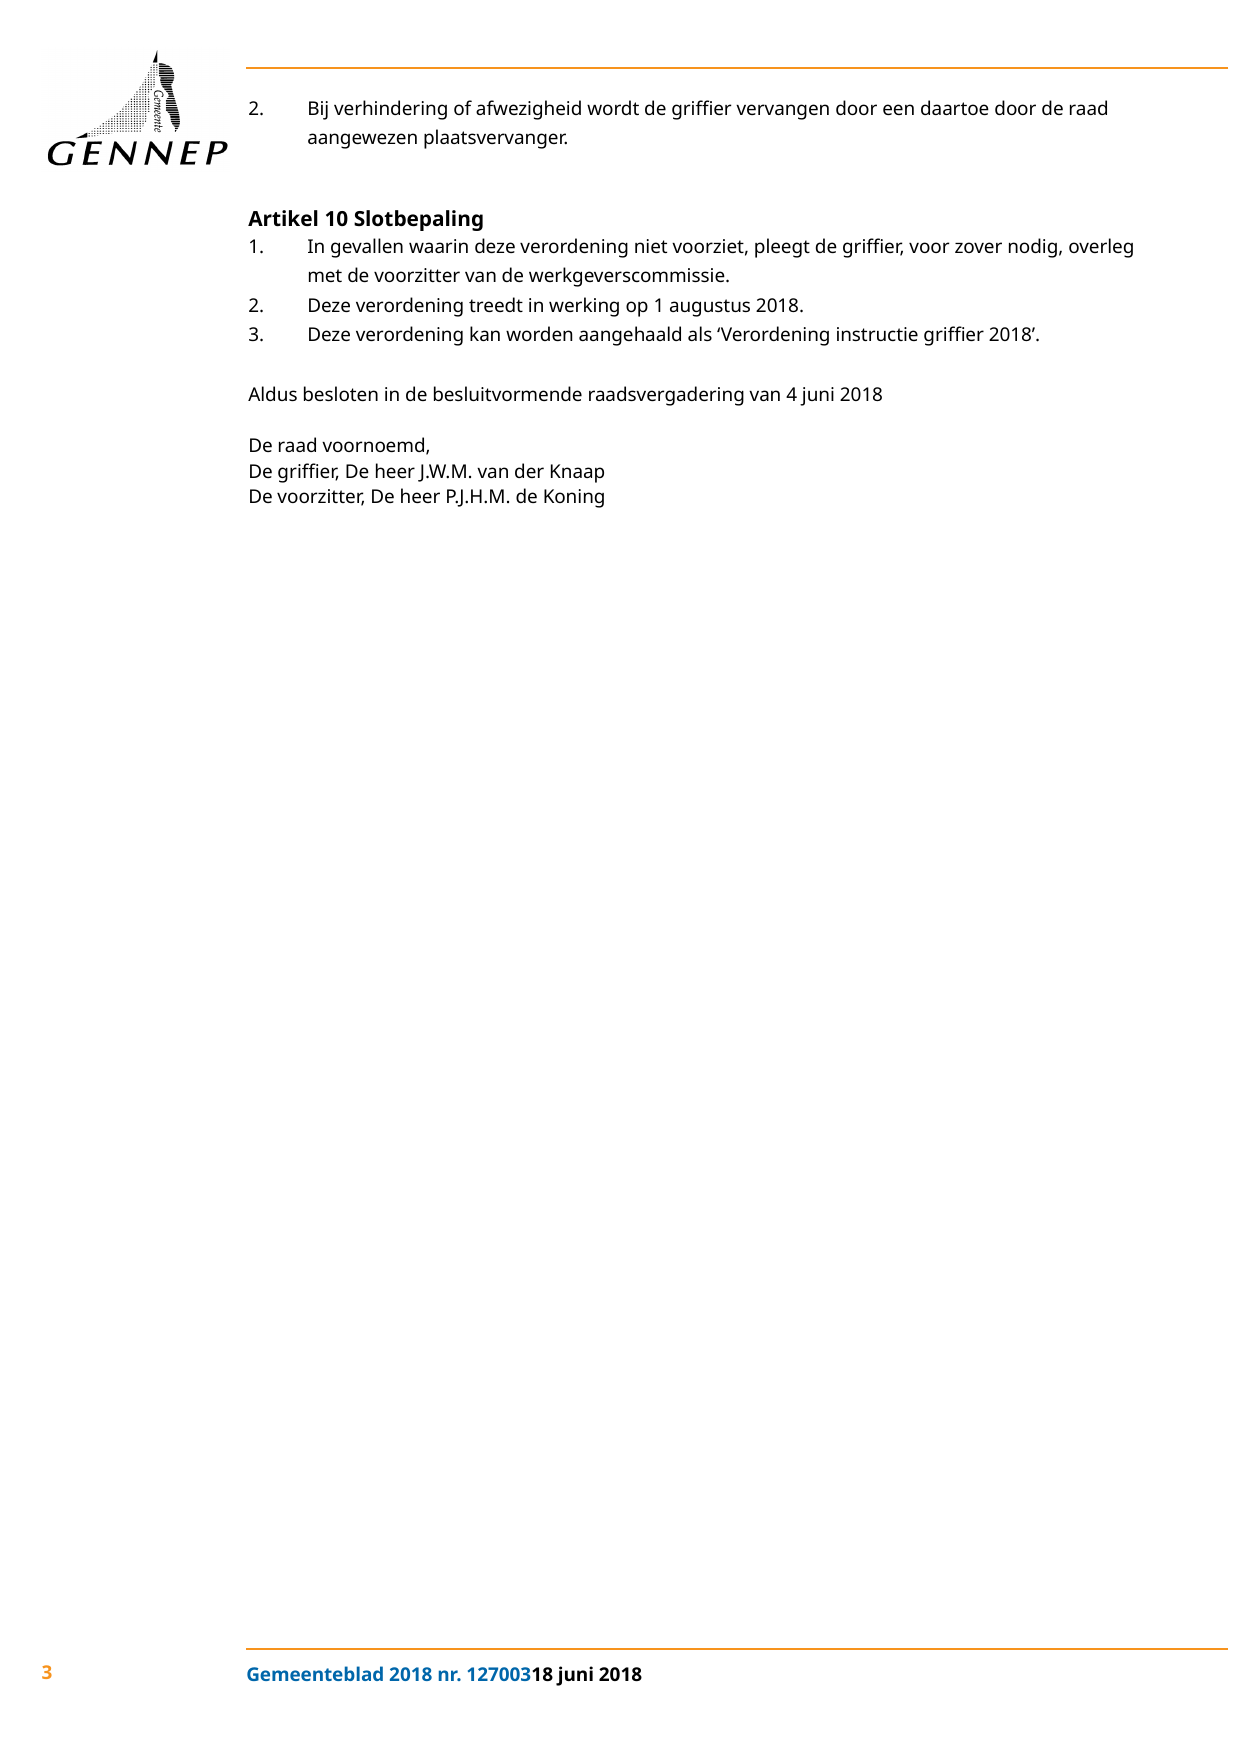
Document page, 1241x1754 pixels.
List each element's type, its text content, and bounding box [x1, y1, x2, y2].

list Deze verordening treedt in werking op 1 augustus 2018. [248, 292, 1152, 318]
picture [41, 47, 231, 172]
text De griffier, De heer J.W.M. van der Knaap [248, 458, 1152, 484]
text Artikel 10 Slotbepaling [248, 204, 1152, 233]
text De raad voornoemd, [248, 432, 1152, 458]
list In gevallen waarin deze verordening niet voorziet, pleegt de griffier, voor zover nodig, overleg met de voorzitter van de werkgeverscommissie. [248, 233, 1152, 288]
text Aldus besloten in de besluitvormende raadsvergadering van 4 juni 2018 [248, 381, 1152, 406]
text De voorzitter, De heer P.J.H.M. de Koning [248, 484, 1152, 509]
list Bij verhindering of afwezigheid wordt de griffier vervangen door een daartoe door de raad aangewezen plaatsvervanger. [248, 95, 1152, 150]
list Deze verordening kan worden aangehaald als ‘Verordening instructie griffier 2018’. [248, 322, 1152, 347]
